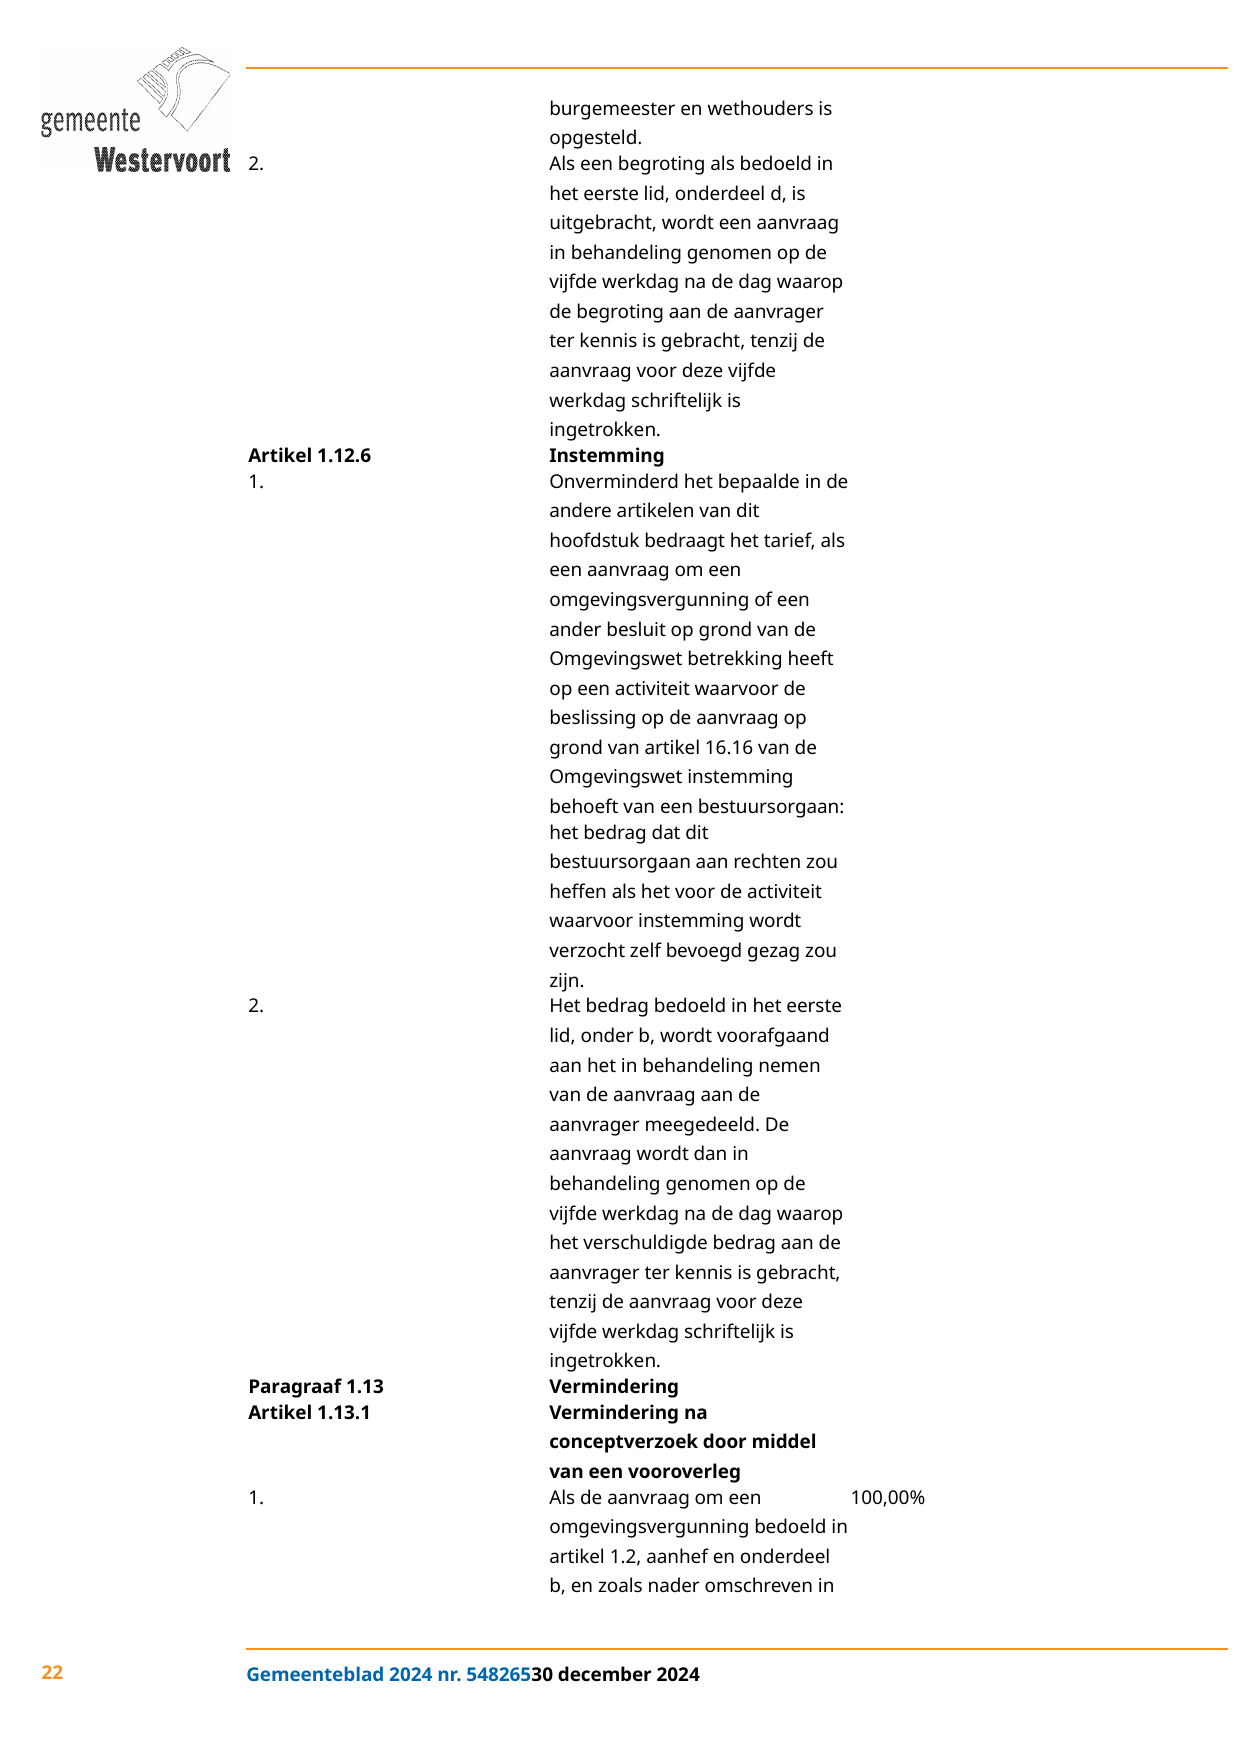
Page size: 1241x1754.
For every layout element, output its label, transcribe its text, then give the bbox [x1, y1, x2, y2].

table_cell 2. [248, 993, 549, 1373]
table_cell 100,00% [850, 1484, 1152, 1598]
table_cell [850, 442, 1152, 468]
table_cell Instemming [549, 442, 850, 468]
table_cell 1. [248, 468, 549, 819]
table_cell burgemeester en wethouders is opgesteld. [549, 95, 850, 150]
table_cell [850, 993, 1152, 1373]
table_cell Vermindering na conceptverzoek door middel van een vooroverleg [549, 1399, 850, 1484]
table_cell 1. [248, 1484, 549, 1598]
table_cell [850, 468, 1152, 819]
table_cell [850, 1399, 1152, 1484]
table_cell Artikel 1.12.6 [248, 442, 549, 468]
table_cell [850, 1373, 1152, 1399]
table_cell Als een begroting als bedoeld in het eerste lid, onderdeel d, is uitgebracht, wordt een aanvraag in behandeling genomen op de vijfde werkdag na de dag waarop de begroting aan de aanvrager ter kennis is gebracht, tenzij de aanvraag voor deze vijfde werkdag schriftelijk is ingetrokken. [549, 150, 850, 442]
table_cell het bedrag dat dit bestuursorgaan aan rechten zou heffen als het voor de activiteit waarvoor instemming wordt verzocht zelf bevoegd gezag zou zijn. [549, 819, 850, 993]
table_cell [248, 95, 549, 150]
table_cell [850, 95, 1152, 150]
table_cell Vermindering [549, 1373, 850, 1399]
picture [41, 47, 231, 172]
table_cell Artikel 1.13.1 [248, 1399, 549, 1484]
table_cell 2. [248, 150, 549, 442]
table_cell Als de aanvraag om een omgevingsvergunning bedoeld in artikel 1.2, aanhef en onderdeel b, en zoals nader omschreven in [549, 1484, 850, 1598]
table_cell Paragraaf 1.13 [248, 1373, 549, 1399]
table_cell Onverminderd het bepaalde in de andere artikelen van dit hoofdstuk bedraagt het tarief, als een aanvraag om een omgevingsvergunning of een ander besluit op grond van de Omgevingswet betrekking heeft op een activiteit waarvoor de beslissing op de aanvraag op grond van artikel 16.16 van de Omgevingswet instemming behoeft van een bestuursorgaan: [549, 468, 850, 819]
table_cell [850, 150, 1152, 442]
table_cell [850, 819, 1152, 993]
table_cell Het bedrag bedoeld in het eerste lid, onder b, wordt voorafgaand aan het in behandeling nemen van de aanvraag aan de aanvrager meegedeeld. De aanvraag wordt dan in behandeling genomen op de vijfde werkdag na de dag waarop het verschuldigde bedrag aan de aanvrager ter kennis is gebracht, tenzij de aanvraag voor deze vijfde werkdag schriftelijk is ingetrokken. [549, 993, 850, 1373]
table_cell [248, 819, 549, 993]
